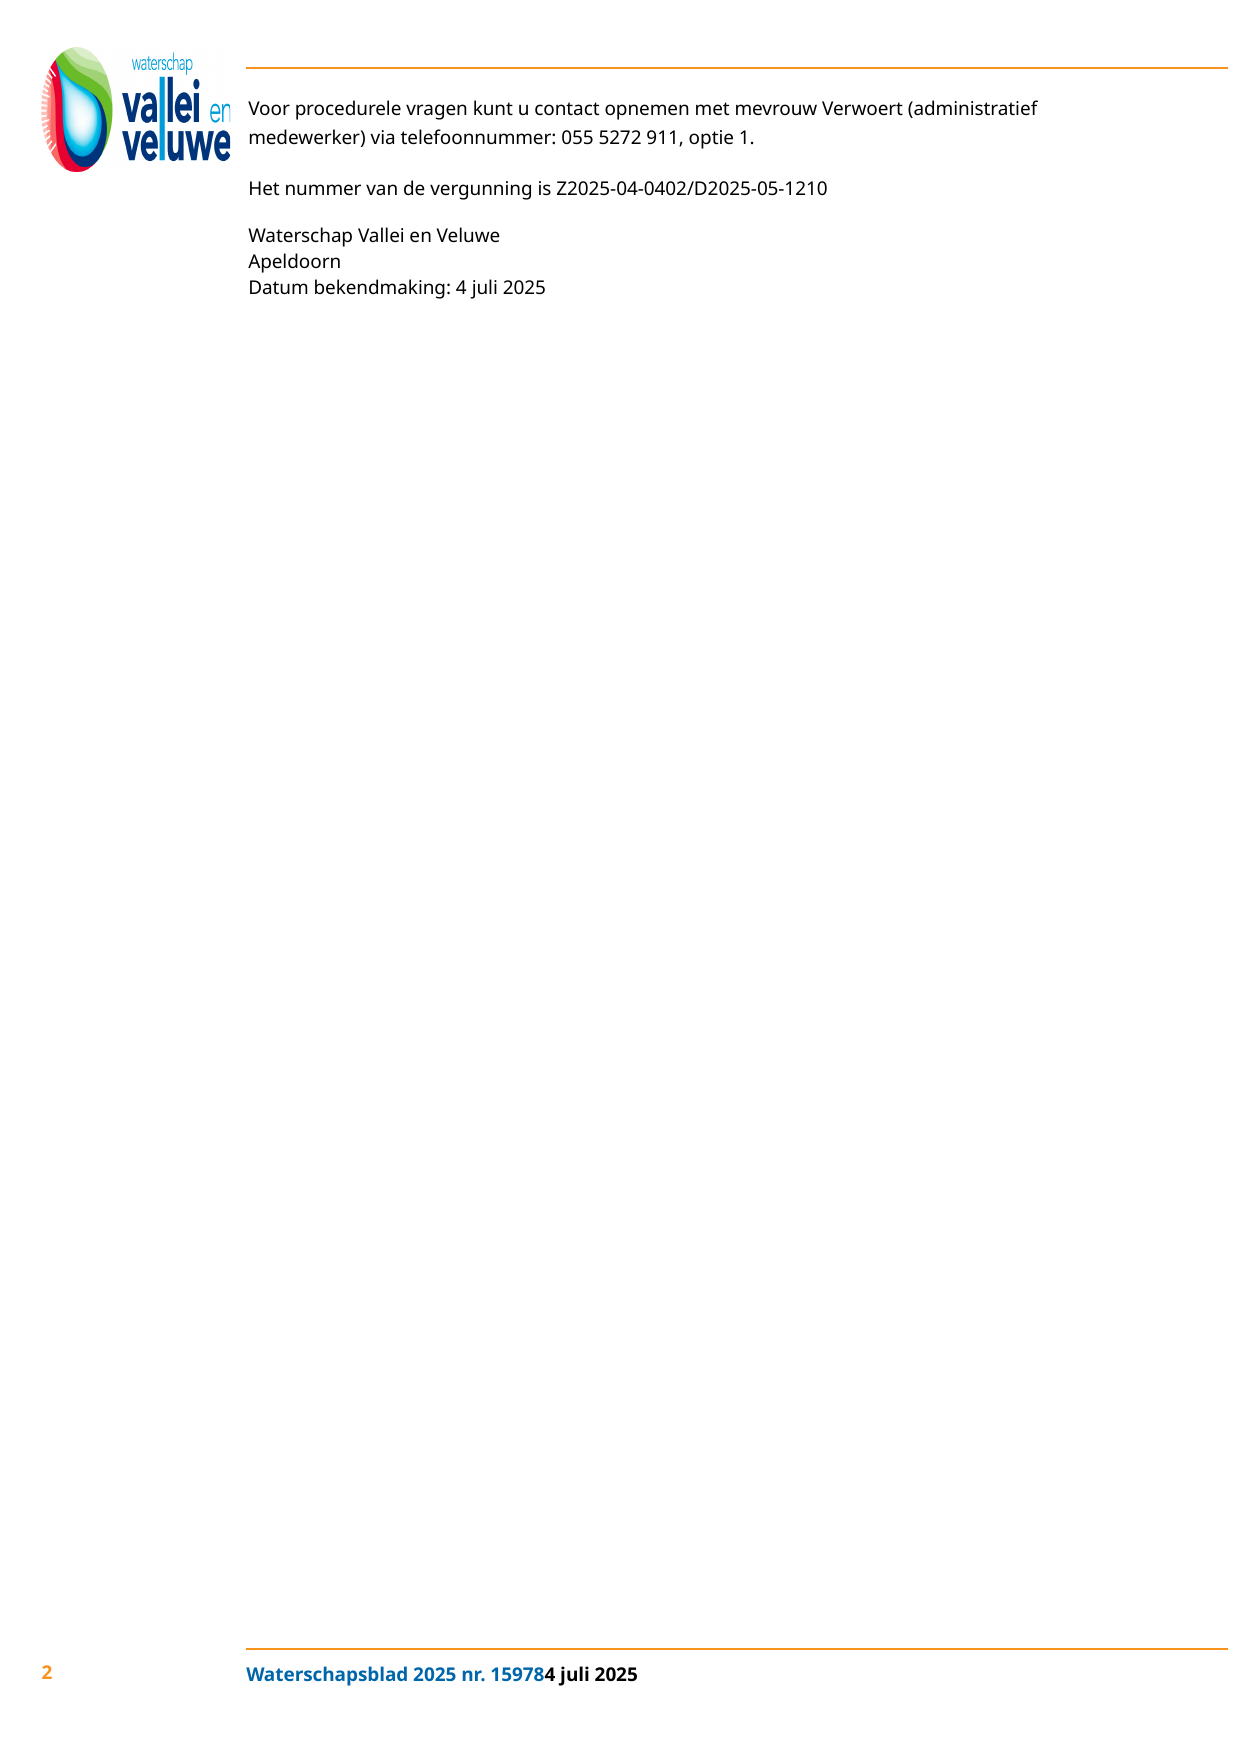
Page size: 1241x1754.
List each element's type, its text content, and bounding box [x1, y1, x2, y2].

text Waterschap Vallei en Veluwe [248, 223, 1152, 248]
text Voor procedurele vragen kunt u contact opnemen met mevrouw Verwoert (administratief medewerker) via telefoonnummer: 055 5272 911, optie 1. [248, 95, 1152, 150]
text Datum bekendmaking: 4 juli 2025 [248, 274, 1152, 300]
text Apeldoorn [248, 248, 1152, 274]
text Het nummer van de vergunning is Z2025-04-0402/D2025-05-1210 [248, 175, 1152, 201]
picture [41, 47, 231, 172]
